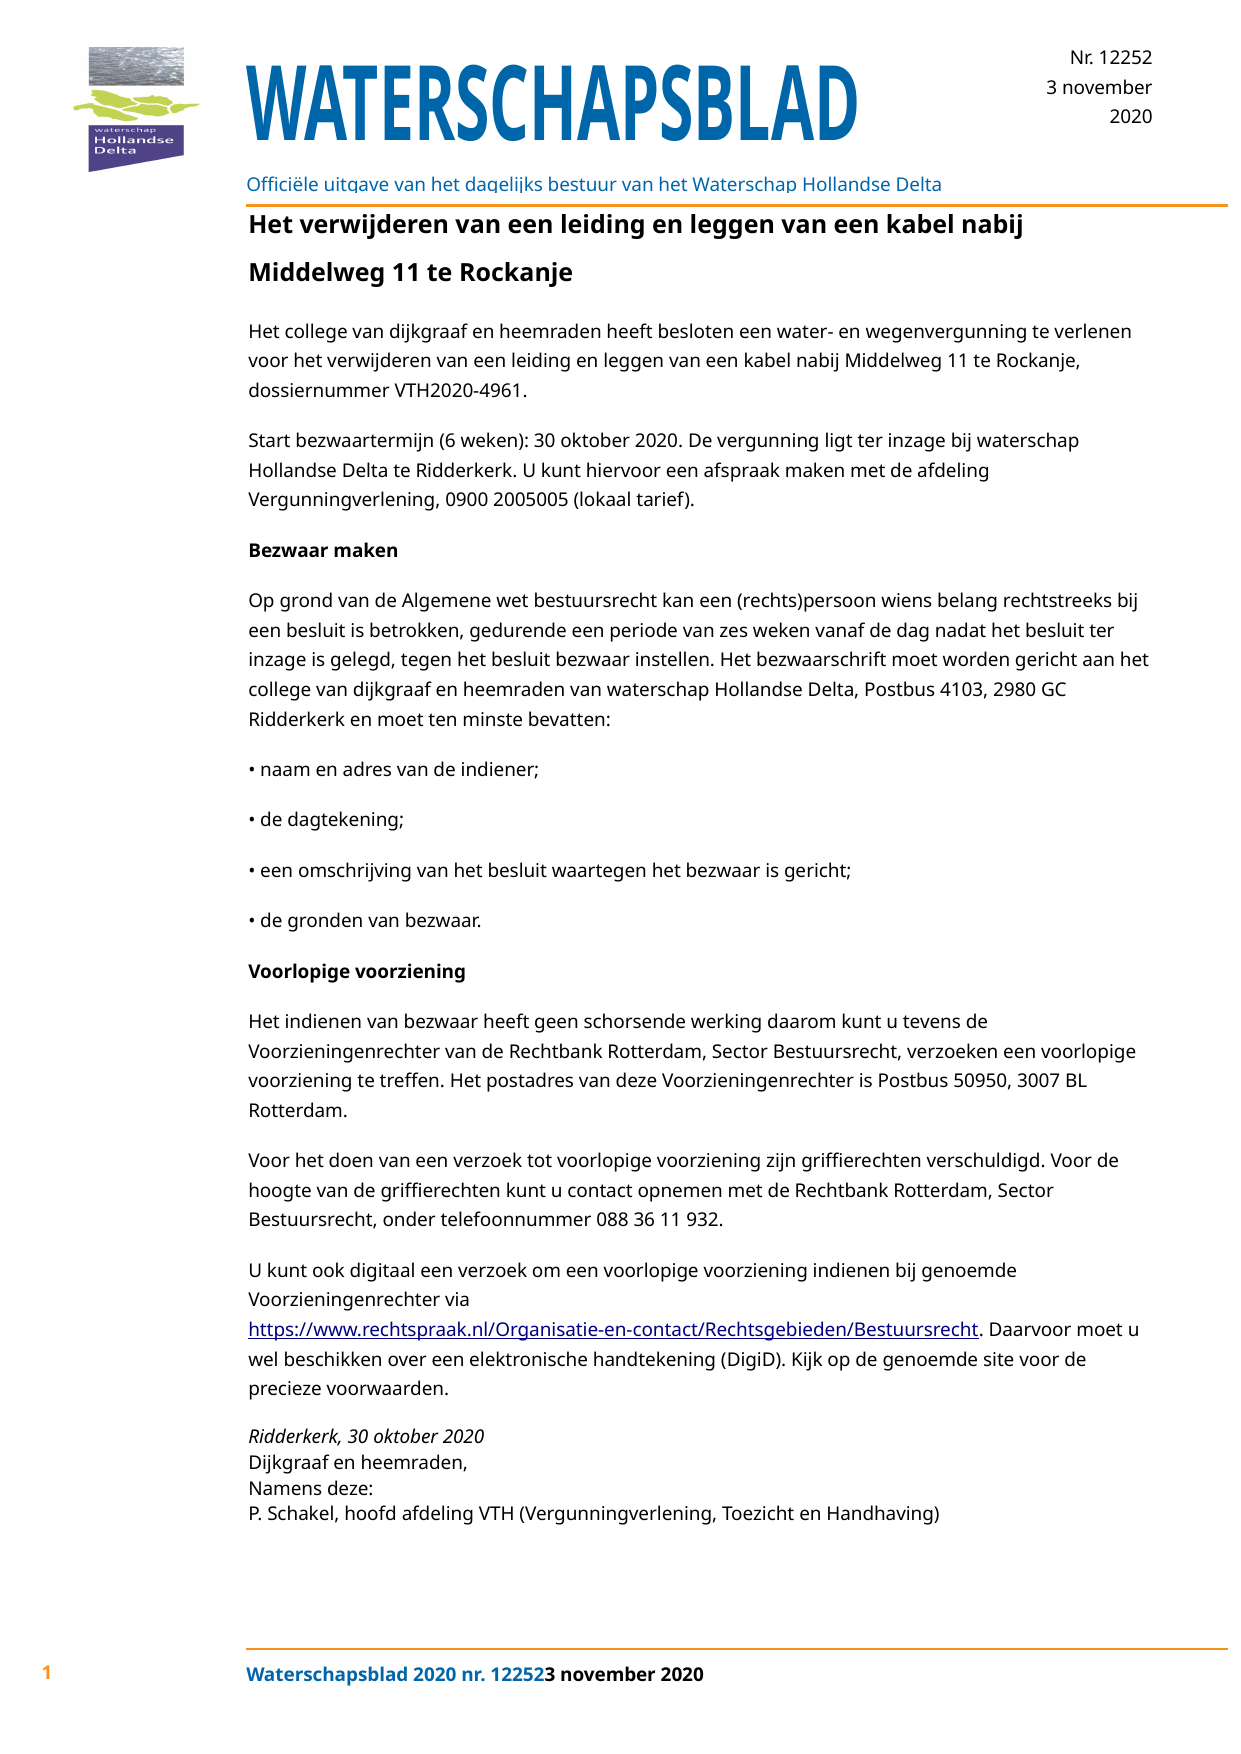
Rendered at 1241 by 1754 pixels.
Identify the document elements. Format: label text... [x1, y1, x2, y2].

text Dijkgraaf en heemraden, [248, 1449, 1152, 1475]
text Voorlopige voorziening [248, 958, 1152, 984]
text P. Schakel, hoofd afdeling VTH (Vergunningverlening, Toezicht en Handhaving) [248, 1500, 1152, 1526]
text Bezwaar maken [248, 537, 1152, 563]
text Ridderkerk, 30 oktober 2020 [248, 1423, 1152, 1449]
text Namens deze: [248, 1475, 1152, 1500]
text • de gronden van bezwaar. [248, 907, 1152, 933]
text U kunt ook digitaal een verzoek om een voorlopige voorziening indienen bij genoemde Voorzieningenrechter via https://www.rechtspraak.nl/Organisatie-en-contact/Rechtsgebieden/Bestuursrecht. Daarvoor moet u wel beschikken over een elektronische handtekening (DigiD). Kijk op de genoemde site voor de precieze voorwaarden. [248, 1257, 1152, 1401]
text • naam en adres van de indiener; [248, 756, 1152, 782]
picture [41, 47, 231, 172]
text Voor het doen van een verzoek tot voorlopige voorziening zijn griffierechten verschuldigd. Voor de hoogte van de griffierechten kunt u contact opnemen met de Rechtbank Rotterdam, Sector Bestuursrecht, onder telefoonnummer 088 36 11 932. [248, 1147, 1152, 1232]
text • de dagtekening; [248, 807, 1152, 832]
text Op grond van de Algemene wet bestuursrecht kan een (rechts)persoon wiens belang rechtstreeks bij een besluit is betrokken, gedurende een periode van zes weken vanaf de dag nadat het besluit ter inzage is gelegd, tegen het besluit bezwaar instellen. Het bezwaarschrift moet worden gericht aan het college van dijkgraaf en heemraden van waterschap Hollandse Delta, Postbus 4103, 2980 GC Ridderkerk en moet ten minste bevatten: [248, 587, 1152, 732]
text Het verwijderen van een leiding en leggen van een kabel nabij Middelweg 11 te Rockanje [248, 207, 1152, 288]
text • een omschrijving van het besluit waartegen het bezwaar is gericht; [248, 857, 1152, 883]
text Het college van dijkgraaf en heemraden heeft besloten een water- en wegenvergunning te verlenen voor het verwijderen van een leiding en leggen van een kabel nabij Middelweg 11 te Rockanje, dossiernummer VTH2020-4961. [248, 318, 1152, 403]
text Start bezwaartermijn (6 weken): 30 oktober 2020. De vergunning ligt ter inzage bij waterschap Hollandse Delta te Ridderkerk. U kunt hiervoor een afspraak maken met de afdeling Vergunningverlening, 0900 2005005 (lokaal tarief). [248, 427, 1152, 512]
text Het indienen van bezwaar heeft geen schorsende werking daarom kunt u tevens de Voorzieningenrechter van de Rechtbank Rotterdam, Sector Bestuursrecht, verzoeken een voorlopige voorziening te treffen. Het postadres van deze Voorzieningenrechter is Postbus 50950, 3007 BL Rotterdam. [248, 1008, 1152, 1123]
